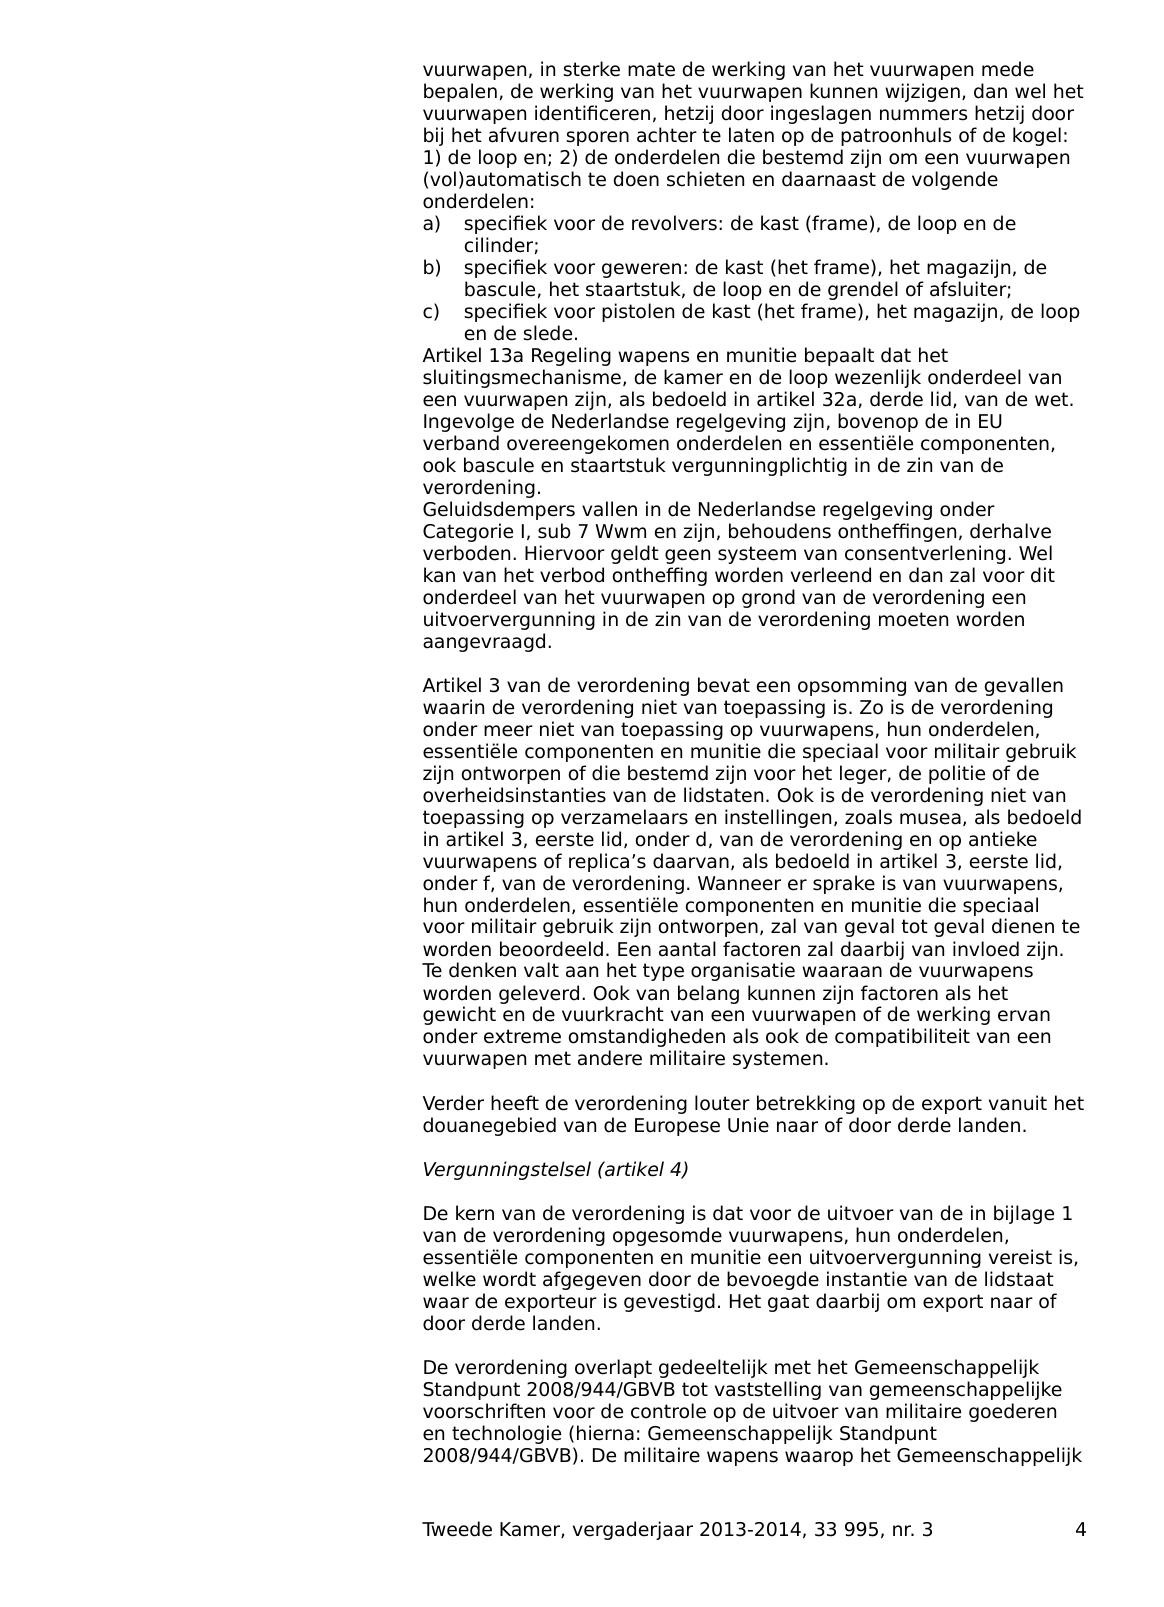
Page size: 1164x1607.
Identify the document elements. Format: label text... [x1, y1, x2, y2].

text De verordening overlapt gedeeltelijk met het Gemeenschappelijk Standpunt 2008/944/GBVB tot vaststelling van gemeenschappelijke voorschriften voor de controle op de uitvoer van militaire goederen en technologie (hierna: Gemeenschappelijk Standpunt 2008/944/GBVB). De militaire wapens waarop het Gemeenschappelijk [422, 1357, 1087, 1467]
text Artikel 13a Regeling wapens en munitie bepaalt dat het sluitingsmechanisme, de kamer en de loop wezenlijk onderdeel van een vuurwapen zijn, als bedoeld in artikel 32a, derde lid, van de wet. Ingevolge de Nederlandse regelgeving zijn, bovenop de in EU verband overeengekomen onderdelen en essentiële componenten, ook bascule en staartstuk vergunningplichtig in de zin van de verordening. [422, 345, 1087, 499]
text b) specifiek voor geweren: de kast (het frame), het magazijn, de bascule, het staartstuk, de loop en de grendel of afsluiter; [422, 257, 1087, 301]
text Artikel 3 van de verordening bevat een opsomming van de gevallen waarin de verordening niet van toepassing is. Zo is de verordening onder meer niet van toepassing op vuurwapens, hun onderdelen, essentiële componenten en munitie die speciaal voor militair gebruik zijn ontworpen of die bestemd zijn voor het leger, de politie of de overheidsinstanties van de lidstaten. Ook is de verordening niet van toepassing op verzamelaars en instellingen, zoals musea, als bedoeld in artikel 3, eerste lid, onder d, van de verordening en op antieke vuurwapens of replica’s daarvan, als bedoeld in artikel 3, eerste lid, onder f, van de verordening. Wanneer er sprake is van vuurwapens, hun onderdelen, essentiële componenten en munitie die speciaal voor militair gebruik zijn ontworpen, zal van geval tot geval dienen te worden beoordeeld. Een aantal factoren zal daarbij van invloed zijn. Te denken valt aan het type organisatie waaraan de vuurwapens worden geleverd. Ook van belang kunnen zijn factoren als het gewicht en de vuurkracht van een vuurwapen of de werking ervan onder extreme omstandigheden als ook de compatibiliteit van een vuurwapen met andere militaire systemen. [422, 675, 1087, 1070]
text De kern van de verordening is dat voor de uitvoer van de in bijlage 1 van de verordening opgesomde vuurwapens, hun onderdelen, essentiële componenten en munitie een uitvoervergunning vereist is, welke wordt afgegeven door de bevoegde instantie van de lidstaat waar de exporteur is gevestigd. Het gaat daarbij om export naar of door derde landen. [422, 1203, 1087, 1335]
text Verder heeft de verordening louter betrekking op de export vanuit het douanegebied van de Europese Unie naar of door derde landen. [422, 1092, 1087, 1136]
text Geluidsdempers vallen in de Nederlandse regelgeving onder Categorie I, sub 7 Wwm en zijn, behoudens ontheffingen, derhalve verboden. Hiervoor geldt geen systeem van consentverlening. Wel kan van het verbod ontheffing worden verleend en dan zal voor dit onderdeel van het vuurwapen op grond van de verordening een uitvoervergunning in de zin van de verordening moeten worden aangevraagd. [422, 499, 1087, 652]
subtitle Vergunningstelsel (artikel 4) [422, 1159, 1087, 1181]
text a) specifiek voor de revolvers: de kast (frame), de loop en de cilinder; [422, 213, 1087, 257]
text c) specifiek voor pistolen de kast (het frame), het magazijn, de loop en de slede. [422, 301, 1087, 345]
text vuurwapen, in sterke mate de werking van het vuurwapen mede bepalen, de werking van het vuurwapen kunnen wijzigen, dan wel het vuurwapen identificeren, hetzij door ingeslagen nummers hetzij door bij het afvuren sporen achter te laten op de patroonhuls of de kogel: 1) de loop en; 2) de onderdelen die bestemd zijn om een vuurwapen (vol)automatisch te doen schieten en daarnaast de volgende onderdelen: [422, 59, 1087, 213]
